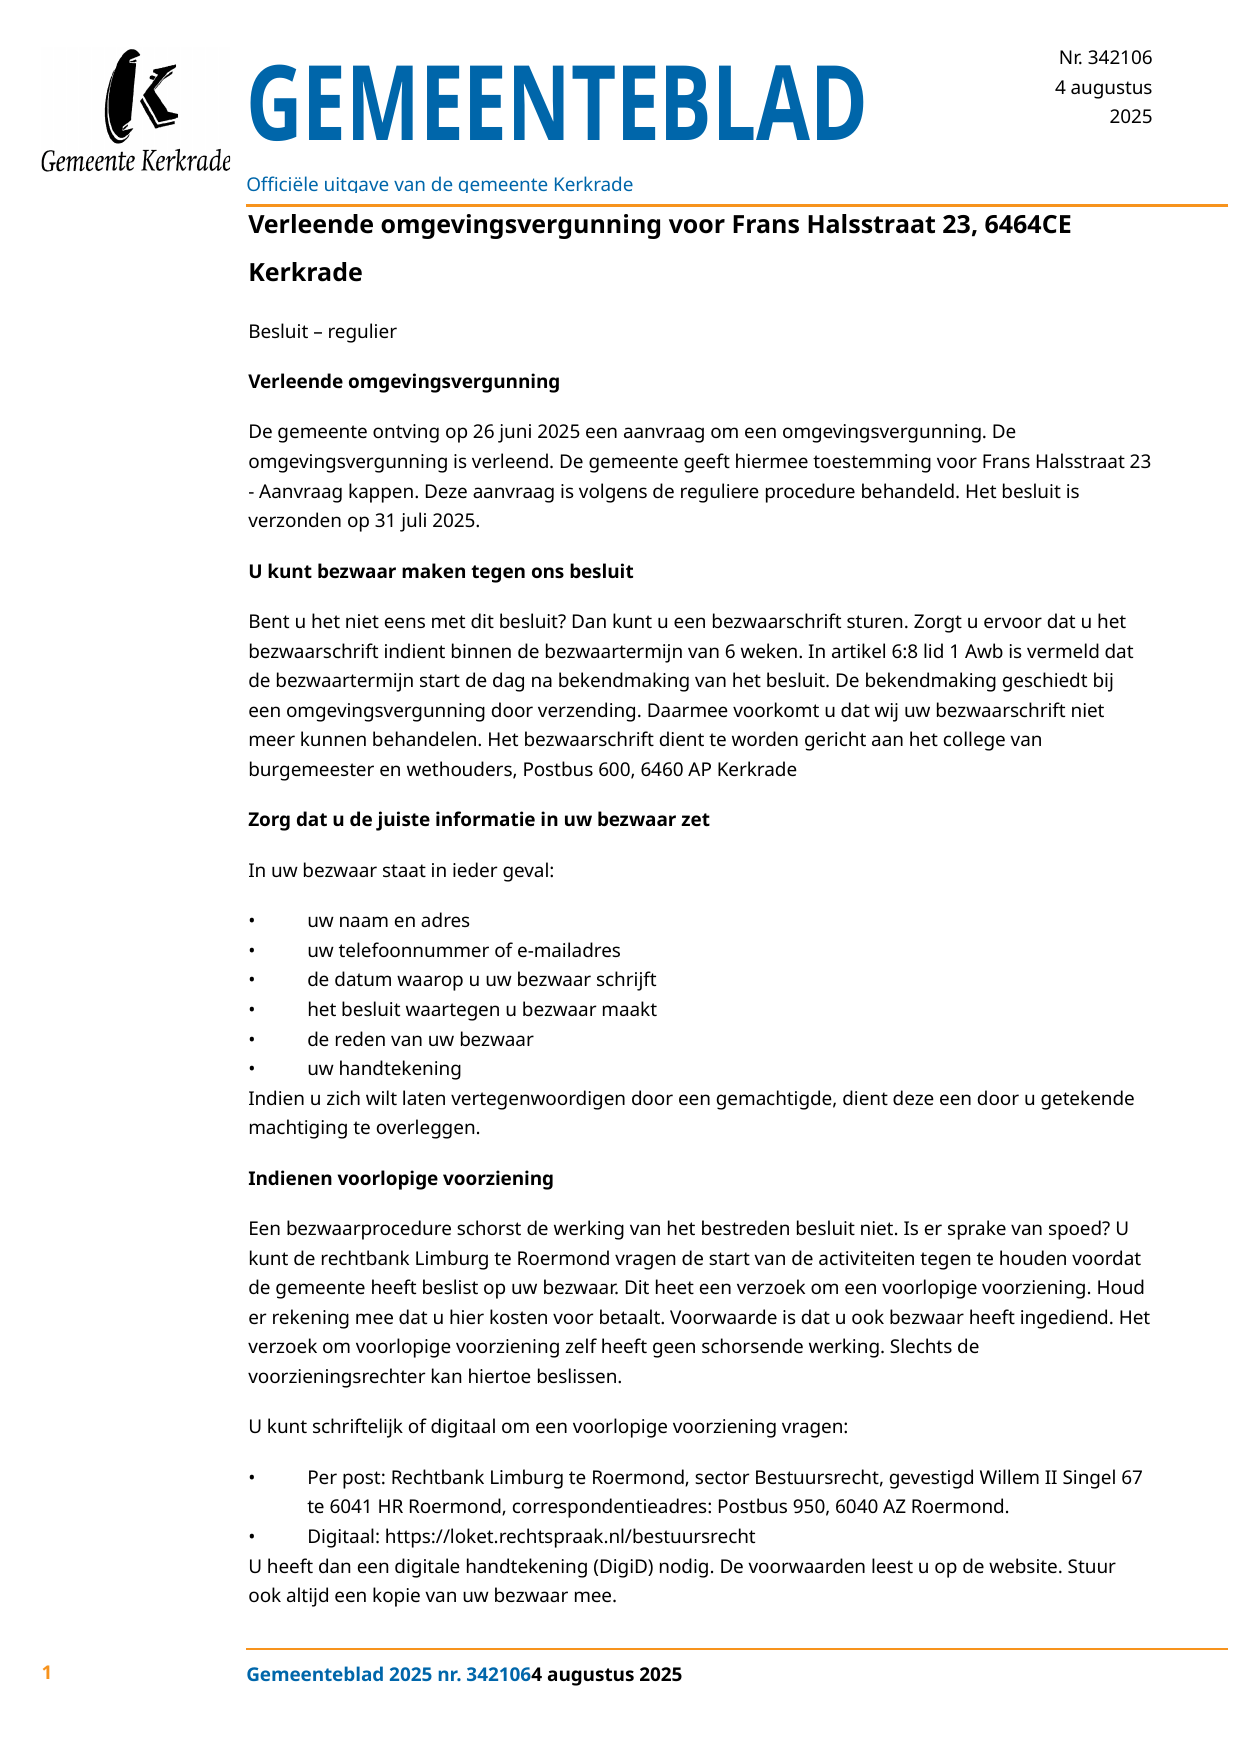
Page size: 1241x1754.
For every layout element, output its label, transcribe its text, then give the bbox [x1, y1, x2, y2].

list uw telefoonnummer of e-mailadres [248, 937, 1152, 963]
list Per post: Rechtbank Limburg te Roermond, sector Bestuursrecht, gevestigd Willem II Singel 67 te 6041 HR Roermond, correspondentieadres: Postbus 950, 6040 AZ Roermond. [248, 1464, 1152, 1519]
list Digitaal: https://loket.rechtspraak.nl/bestuursrecht [248, 1523, 1152, 1549]
list de reden van uw bezwaar [248, 1026, 1152, 1052]
text In uw bezwaar staat in ieder geval: [248, 857, 1152, 883]
text U heeft dan een digitale handtekening (DigiD) nodig. De voorwaarden leest u op de website. Stuur ook altijd een kopie van uw bezwaar mee. [248, 1553, 1152, 1608]
list de datum waarop u uw bezwaar schrijft [248, 967, 1152, 992]
text Besluit – regulier [248, 318, 1152, 344]
list uw handtekening [248, 1055, 1152, 1081]
text Verleende omgevingsvergunning voor Frans Halsstraat 23, 6464CE Kerkrade [248, 207, 1152, 288]
text U kunt bezwaar maken tegen ons besluit [248, 558, 1152, 584]
text Bent u het niet eens met dit besluit? Dan kunt u een bezwaarschrift sturen. Zorgt u ervoor dat u het bezwaarschrift indient binnen de bezwaartermijn van 6 weken. In artikel 6:8 lid 1 Awb is vermeld dat de bezwaartermijn start de dag na bekendmaking van het besluit. De bekendmaking geschiedt bij een omgevingsvergunning door verzending. Daarmee voorkomt u dat wij uw bezwaarschrift niet meer kunnen behandelen. Het bezwaarschrift dient te worden gericht aan het college van burgemeester en wethouders, Postbus 600, 6460 AP Kerkrade [248, 608, 1152, 782]
text Zorg dat u de juiste informatie in uw bezwaar zet [248, 807, 1152, 832]
list uw naam en adres [248, 907, 1152, 933]
text Een bezwaarprocedure schorst de werking van het bestreden besluit niet. Is er sprake van spoed? U kunt de rechtbank Limburg te Roermond vragen de start van de activiteiten tegen te houden voordat de gemeente heeft beslist op uw bezwaar. Dit heet een verzoek om een voorlopige voorziening. Houd er rekening mee dat u hier kosten voor betaalt. Voorwaarde is dat u ook bezwaar heeft ingediend. Het verzoek om voorlopige voorziening zelf heeft geen schorsende werking. Slechts de voorzieningsrechter kan hiertoe beslissen. [248, 1215, 1152, 1389]
text De gemeente ontving op 26 juni 2025 een aanvraag om een omgevingsvergunning. De omgevingsvergunning is verleend. De gemeente geeft hiermee toestemming voor Frans Halsstraat 23 - Aanvraag kappen. Deze aanvraag is volgens de reguliere procedure behandeld. Het besluit is verzonden op 31 juli 2025. [248, 419, 1152, 533]
text Indienen voorlopige voorziening [248, 1165, 1152, 1191]
text Indien u zich wilt laten vertegenwoordigen door een gemachtigde, dient deze een door u getekende machtiging te overleggen. [248, 1085, 1152, 1140]
text Verleende omgevingsvergunning [248, 368, 1152, 394]
picture [41, 47, 231, 172]
list het besluit waartegen u bezwaar maakt [248, 996, 1152, 1022]
text U kunt schriftelijk of digitaal om een voorlopige voorziening vragen: [248, 1414, 1152, 1439]
